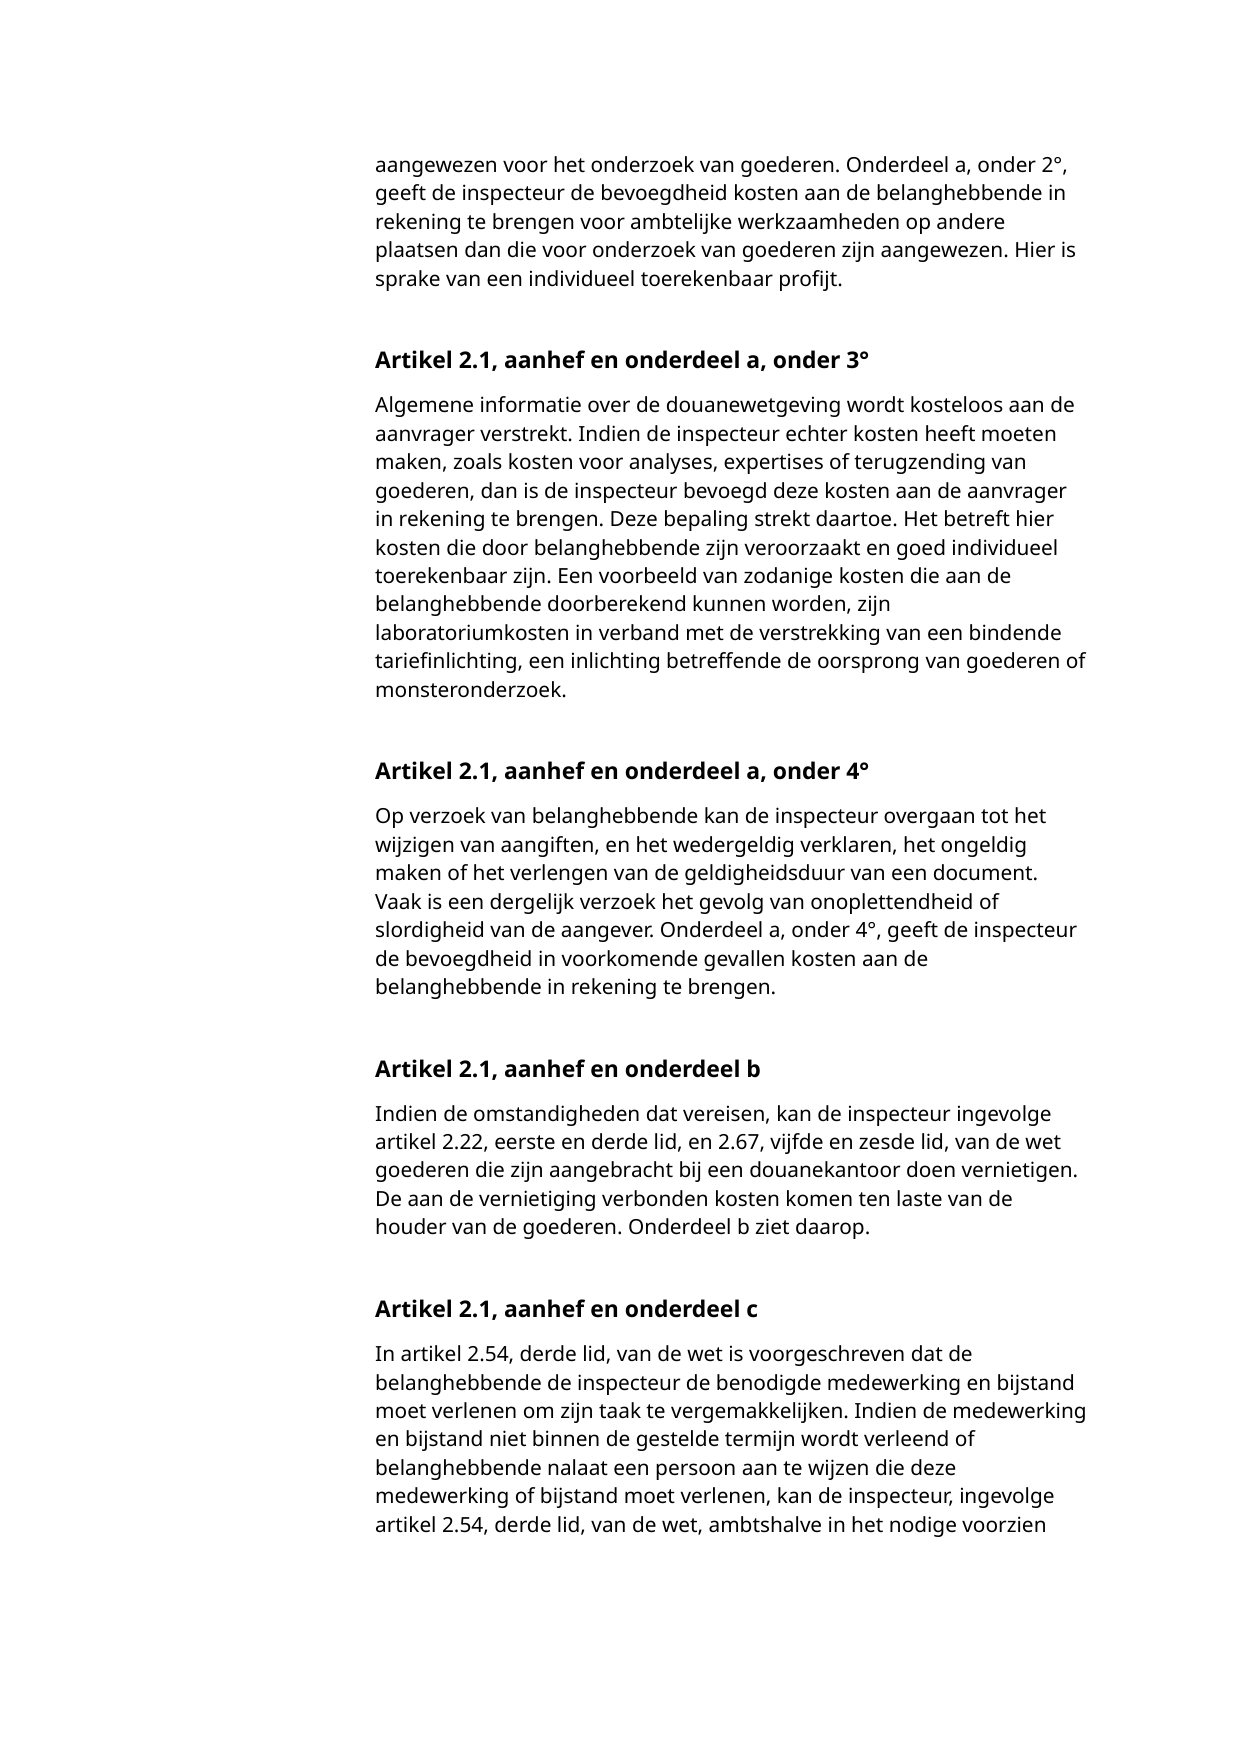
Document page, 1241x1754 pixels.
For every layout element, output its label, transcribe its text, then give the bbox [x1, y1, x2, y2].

text Algemene informatie over de douanewetgeving wordt kosteloos aan de aanvrager verstrekt. Indien de inspecteur echter kosten heeft moeten maken, zoals kosten voor analyses, expertises of terugzending van goederen, dan is de inspecteur bevoegd deze kosten aan de aanvrager in rekening te brengen. Deze bepaling strekt daartoe. Het betreft hier kosten die door belanghebbende zijn veroorzaakt en goed individueel toerekenbaar zijn. Een voorbeeld van zodanige kosten die aan de belanghebbende doorberekend kunnen worden, zijn laboratoriumkosten in verband met de verstrekking van een bindende tariefinlichting, een inlichting betreffende de oorsprong van goederen of monsteronderzoek. [375, 390, 1090, 703]
text Indien de omstandigheden dat vereisen, kan de inspecteur ingevolge artikel 2.22, eerste en derde lid, en 2.67, vijfde en zesde lid, van de wet goederen die zijn aangebracht bij een douanekantoor doen vernietigen. De aan de vernietiging verbonden kosten komen ten laste van de houder van de goederen. Onderdeel b ziet daarop. [375, 1099, 1090, 1241]
subtitle Artikel 2.1, aanhef en onderdeel c [375, 1293, 1090, 1324]
subtitle Artikel 2.1, aanhef en onderdeel a, onder 4° [375, 755, 1090, 786]
subtitle Artikel 2.1, aanhef en onderdeel a, onder 3° [375, 344, 1090, 375]
text In artikel 2.54, derde lid, van de wet is voorgeschreven dat de belanghebbende de inspecteur de benodigde medewerking en bijstand moet verlenen om zijn taak te vergemakkelijken. Indien de medewerking en bijstand niet binnen de gestelde termijn wordt verleend of belanghebbende nalaat een persoon aan te wijzen die deze medewerking of bijstand moet verlenen, kan de inspecteur, ingevolge artikel 2.54, derde lid, van de wet, ambtshalve in het nodige voorzien [375, 1339, 1090, 1538]
text Op verzoek van belanghebbende kan de inspecteur overgaan tot het wijzigen van aangiften, en het wedergeldig verklaren, het ongeldig maken of het verlengen van de geldigheidsduur van een document. Vaak is een dergelijk verzoek het gevolg van onoplettendheid of slordigheid van de aangever. Onderdeel a, onder 4°, geeft de inspecteur de bevoegdheid in voorkomende gevallen kosten aan de belanghebbende in rekening te brengen. [375, 801, 1090, 1001]
subtitle Artikel 2.1, aanhef en onderdeel b [375, 1052, 1090, 1084]
text aangewezen voor het onderzoek van goederen. Onderdeel a, onder 2°, geeft de inspecteur de bevoegdheid kosten aan de belanghebbende in rekening te brengen voor ambtelijke werkzaamheden op andere plaatsen dan die voor onderzoek van goederen zijn aangewezen. Hier is sprake van een individueel toerekenbaar profijt. [375, 150, 1090, 292]
